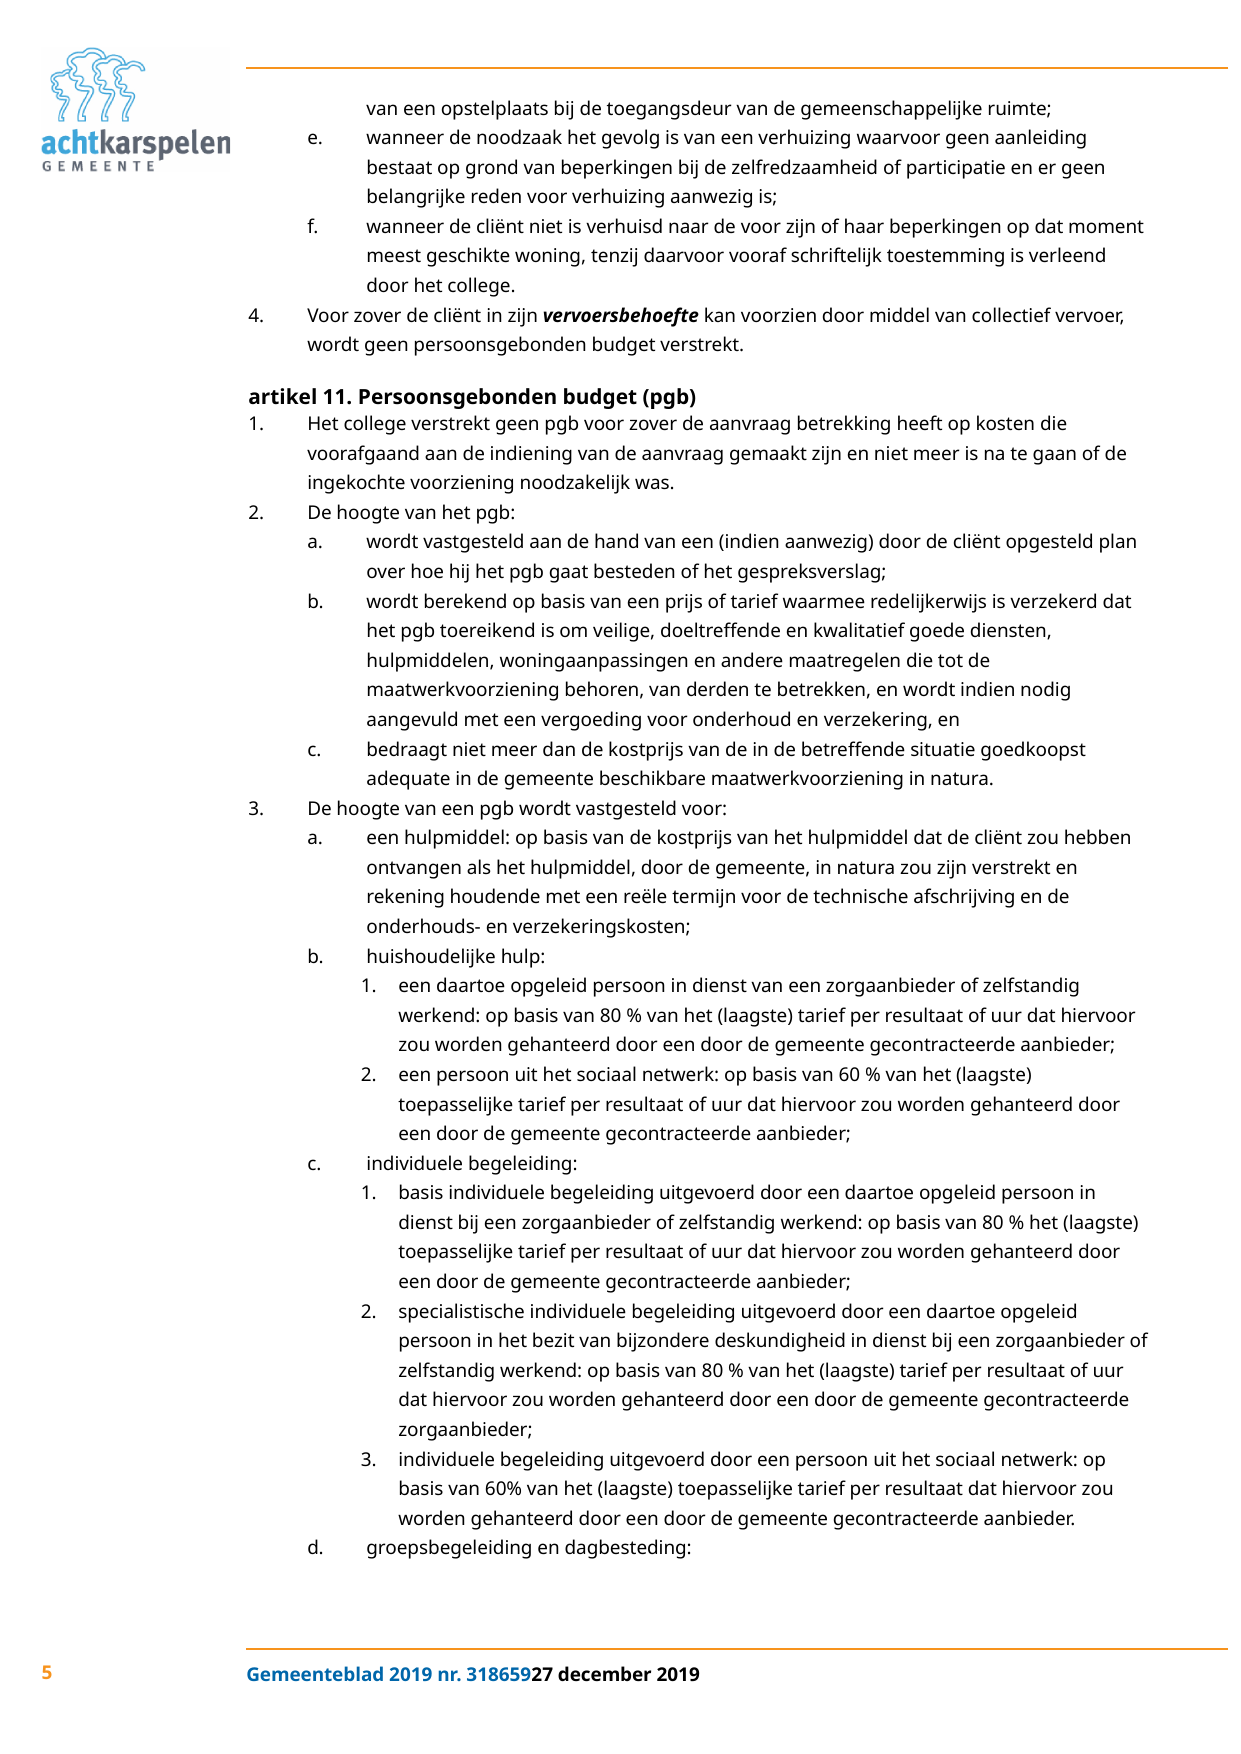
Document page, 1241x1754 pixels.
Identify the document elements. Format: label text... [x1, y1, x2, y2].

list individuele begeleiding: [307, 1150, 1152, 1176]
list een persoon uit het sociaal netwerk: op basis van 60 % van het (laagste) toepasselijke tarief per resultaat of uur dat hiervoor zou worden gehanteerd door een door de gemeente gecontracteerde aanbieder; [361, 1061, 1152, 1146]
text artikel 11. Persoonsgebonden budget (pgb) [248, 382, 1152, 410]
list Het college verstrekt geen pgb voor zover de aanvraag betrekking heeft op kosten die voorafgaand aan de indiening van de aanvraag gemaakt zijn en niet meer is na te gaan of de ingekochte voorziening noodzakelijk was. [248, 410, 1152, 495]
list specialistische individuele begeleiding uitgevoerd door een daartoe opgeleid persoon in het bezit van bijzondere deskundigheid in dienst bij een zorgaanbieder of zelfstandig werkend: op basis van 80 % van het (laagste) tarief per resultaat of uur dat hiervoor zou worden gehanteerd door een door de gemeente gecontracteerde zorgaanbieder; [361, 1298, 1152, 1442]
list wanneer de noodzaak het gevolg is van een verhuizing waarvoor geen aanleiding bestaat op grond van beperkingen bij de zelfredzaamheid of participatie en er geen belangrijke reden voor verhuizing aanwezig is; [307, 124, 1152, 209]
list wordt berekend op basis van een prijs of tarief waarmee redelijkerwijs is verzekerd dat het pgb toereikend is om veilige, doeltreffende en kwalitatief goede diensten, hulpmiddelen, woningaanpassingen en andere maatregelen die tot de maatwerkvoorziening behoren, van derden te betrekken, en wordt indien nodig aangevuld met een vergoeding voor onderhoud en verzekering, en [307, 588, 1152, 732]
picture [41, 47, 231, 172]
list huishoudelijke hulp: [307, 943, 1152, 968]
list wanneer de cliënt niet is verhuisd naar de voor zijn of haar beperkingen op dat moment meest geschikte woning, tenzij daarvoor vooraf schriftelijk toestemming is verleend door het college. [307, 213, 1152, 298]
list een daartoe opgeleid persoon in dienst van een zorgaanbieder of zelfstandig werkend: op basis van 80 % van het (laagste) tarief per resultaat of uur dat hiervoor zou worden gehanteerd door een door de gemeente gecontracteerde aanbieder; [361, 972, 1152, 1057]
list een hulpmiddel: op basis van de kostprijs van het hulpmiddel dat de cliënt zou hebben ontvangen als het hulpmiddel, door de gemeente, in natura zou zijn verstrekt en rekening houdende met een reële termijn voor de technische afschrijving en de onderhouds- en verzekeringskosten; [307, 824, 1152, 939]
list De hoogte van het pgb: [248, 499, 1152, 525]
list individuele begeleiding uitgevoerd door een persoon uit het sociaal netwerk: op basis van 60% van het (laagste) toepasselijke tarief per resultaat dat hiervoor zou worden gehanteerd door een door de gemeente gecontracteerde aanbieder. [361, 1446, 1152, 1531]
list wordt vastgesteld aan de hand van een (indien aanwezig) door de cliënt opgesteld plan over hoe hij het pgb gaat besteden of het gespreksverslag; [307, 529, 1152, 584]
list De hoogte van een pgb wordt vastgesteld voor: [248, 795, 1152, 821]
list Voor zover de cliënt in zijn vervoersbehoefte kan voorzien door middel van collectief vervoer, wordt geen persoonsgebonden budget verstrekt. [248, 302, 1152, 357]
list basis individuele begeleiding uitgevoerd door een daartoe opgeleid persoon in dienst bij een zorgaanbieder of zelfstandig werkend: op basis van 80 % het (laagste) toepasselijke tarief per resultaat of uur dat hiervoor zou worden gehanteerd door een door de gemeente gecontracteerde aanbieder; [361, 1179, 1152, 1294]
list groepsbegeleiding en dagbesteding: [307, 1534, 1152, 1560]
list van een opstelplaats bij de toegangsdeur van de gemeenschappelijke ruimte; [307, 95, 1152, 121]
list bedraagt niet meer dan de kostprijs van de in de betreffende situatie goedkoopst adequate in de gemeente beschikbare maatwerkvoorziening in natura. [307, 736, 1152, 791]
